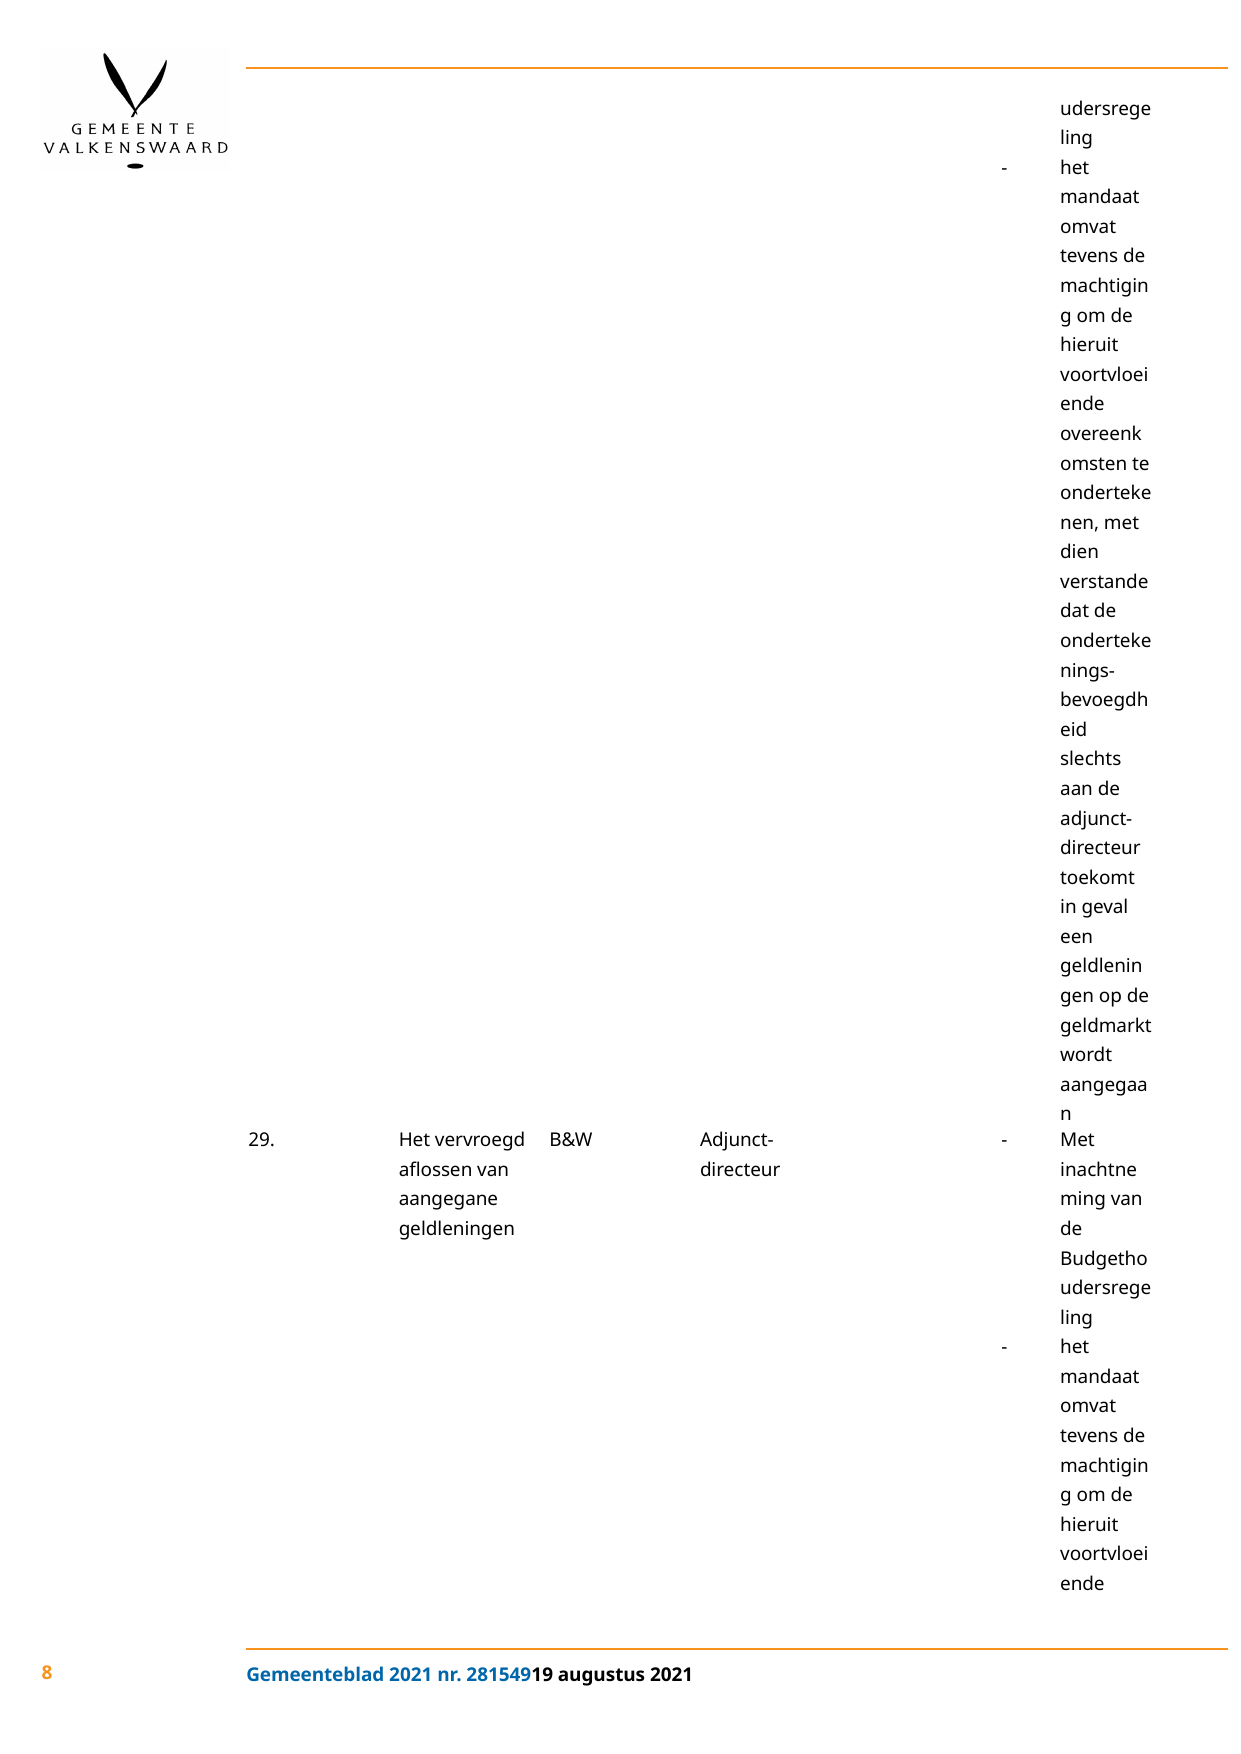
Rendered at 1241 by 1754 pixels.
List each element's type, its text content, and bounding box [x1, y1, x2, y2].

table_cell Met inachtneming van de Budgethoudersregeling het mandaat omvat tevens de machtiging om de hieruit voortvloeiende [1001, 1126, 1152, 1596]
table_cell [248, 95, 398, 1126]
picture [41, 47, 231, 172]
table_cell [700, 95, 850, 1126]
table_cell [549, 95, 700, 1126]
table_cell [399, 95, 549, 1126]
table_cell udersregeling het mandaat omvat tevens de machtiging om de hieruit voortvloeiende overeenkomsten te ondertekenen, met dien verstande dat de ondertekenings-bevoegdheid slechts aan de adjunct-directeur toekomt in geval een geldleningen op de geldmarkt wordt aangegaan [1001, 95, 1152, 1126]
table_cell Het vervroegd aflossen van aangegane geldleningen [399, 1126, 549, 1596]
table_cell [850, 1126, 1001, 1596]
table_cell [850, 95, 1001, 1126]
table_cell 29. [248, 1126, 398, 1596]
table_cell B&W [549, 1126, 700, 1596]
table_cell Adjunct-directeur [700, 1126, 850, 1596]
